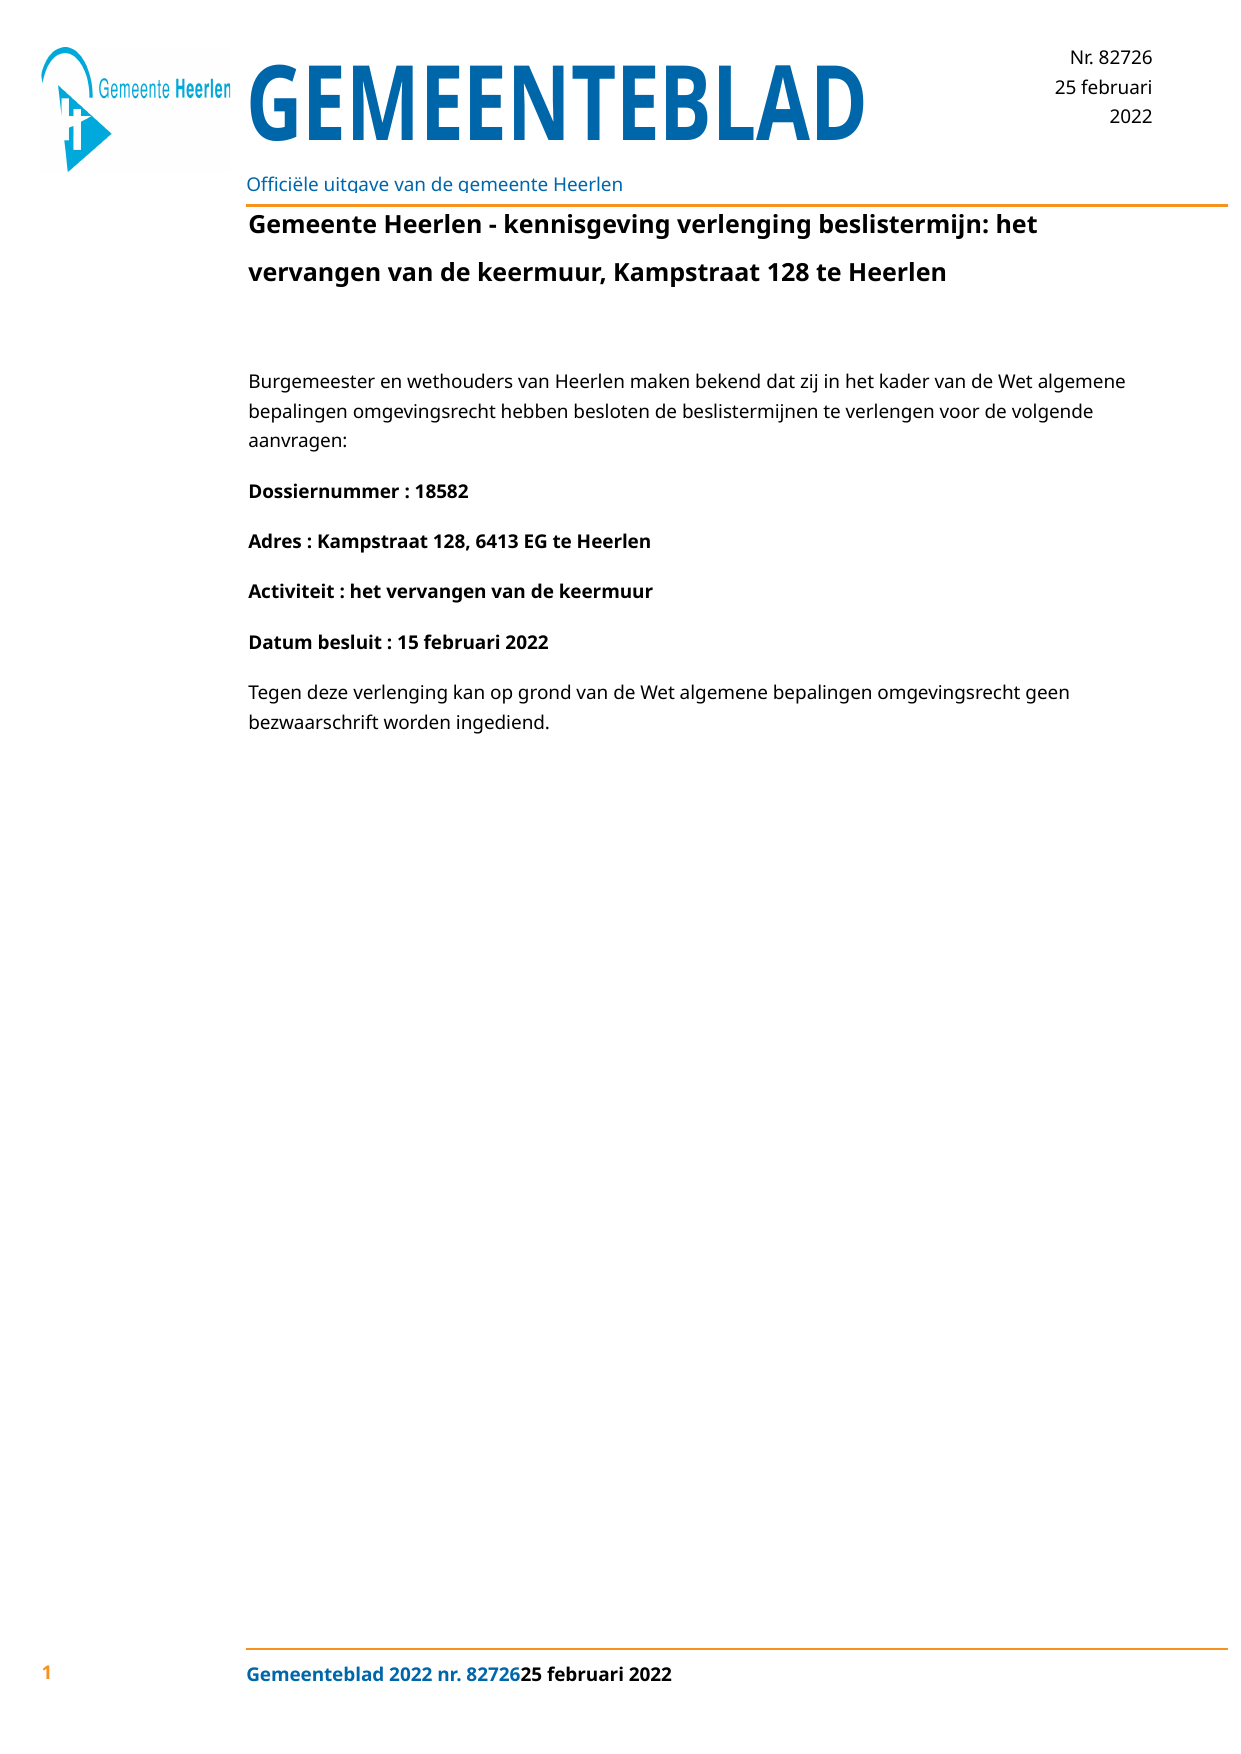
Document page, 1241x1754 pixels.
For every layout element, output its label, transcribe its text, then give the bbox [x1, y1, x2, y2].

text Tegen deze verlenging kan op grond van de Wet algemene bepalingen omgevingsrecht geen bezwaarschrift worden ingediend. [248, 679, 1152, 735]
text Burgemeester en wethouders van Heerlen maken bekend dat zij in het kader van de Wet algemene bepalingen omgevingsrecht hebben besloten de beslistermijnen te verlengen voor de volgende aanvragen: [248, 368, 1152, 453]
text Dossiernummer : 18582 [248, 478, 1152, 504]
picture [41, 47, 59, 70]
text Activiteit : het vervangen van de keermuur [248, 579, 1152, 604]
text Gemeente Heerlen - kennisgeving verlenging beslistermijn: het vervangen van de keermuur, Kampstraat 128 te Heerlen [248, 207, 1152, 288]
text Adres : Kampstraat 128, 6413 EG te Heerlen [248, 528, 1152, 554]
text Datum besluit : 15 februari 2022 [248, 629, 1152, 655]
picture [41, 47, 231, 172]
